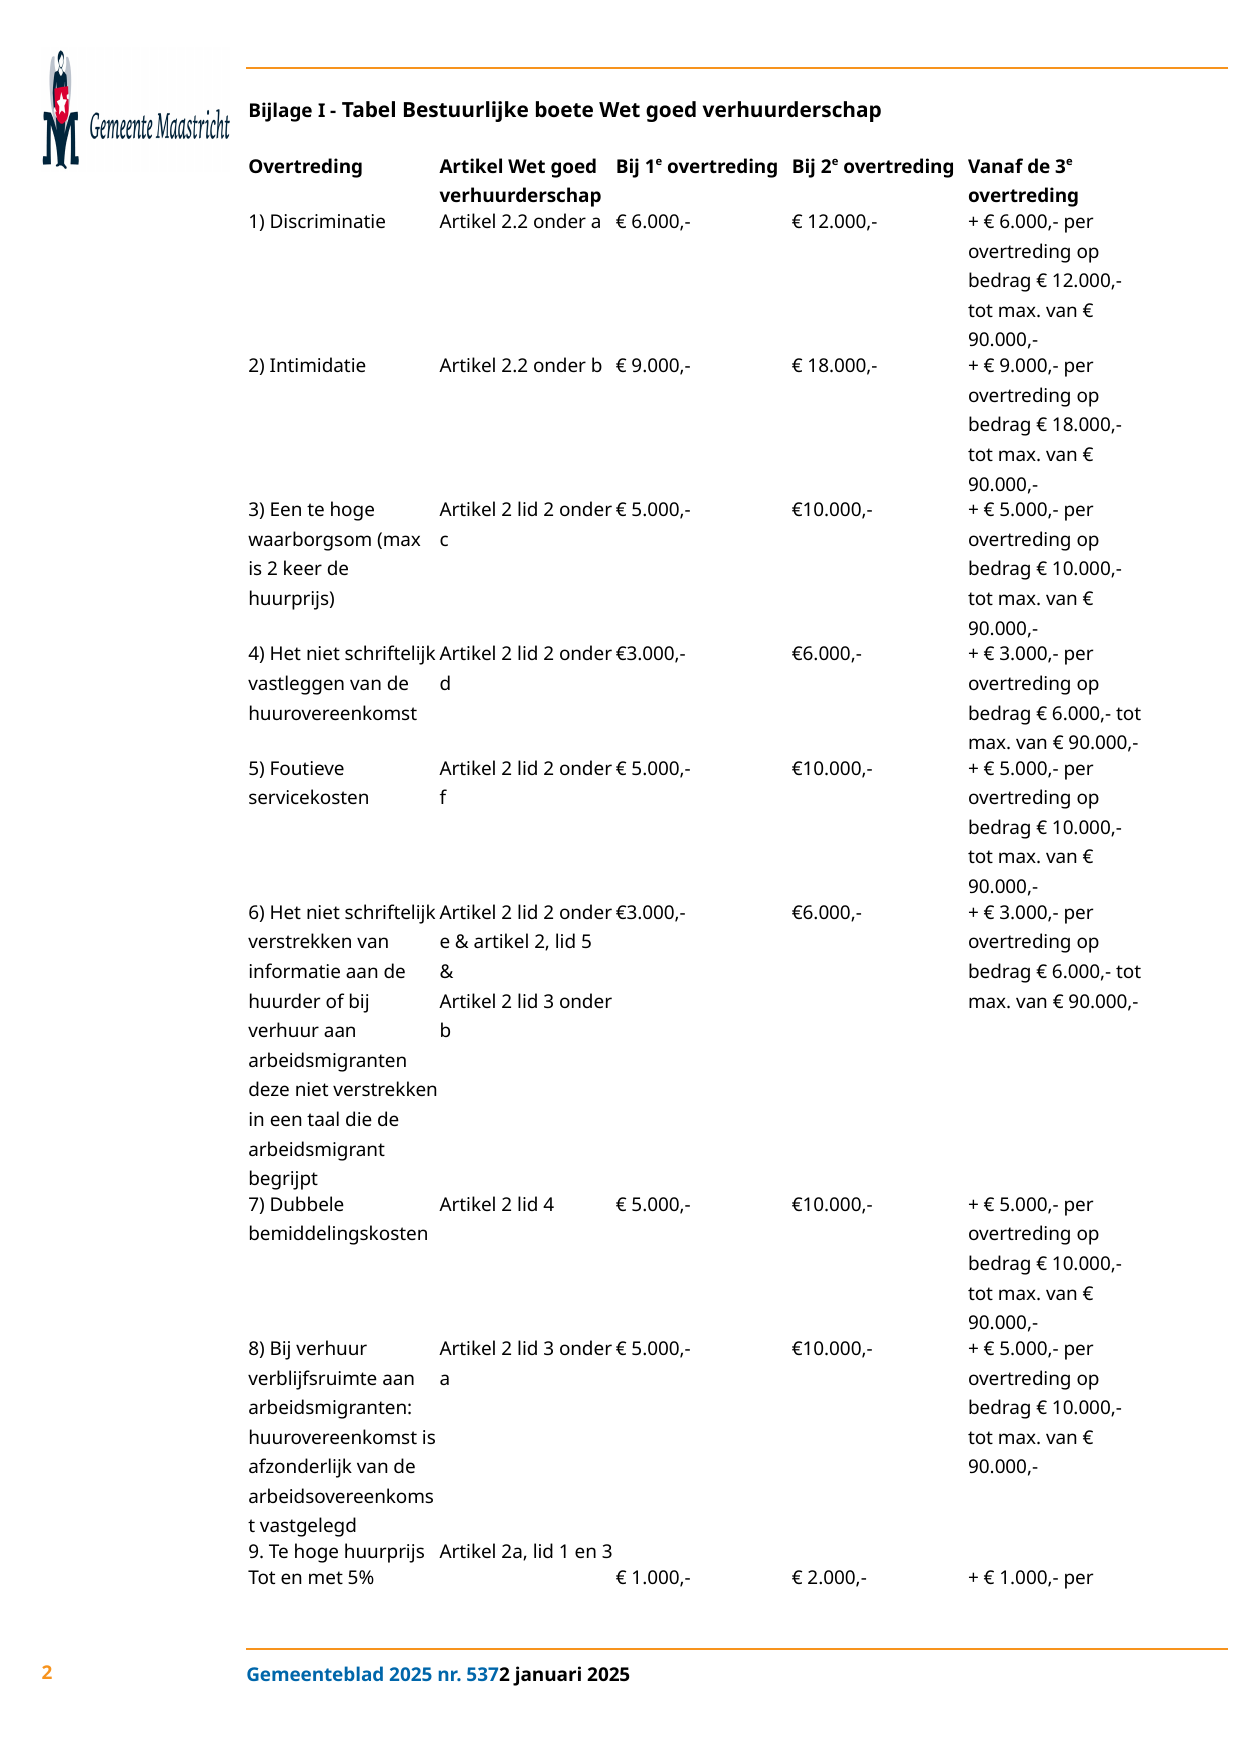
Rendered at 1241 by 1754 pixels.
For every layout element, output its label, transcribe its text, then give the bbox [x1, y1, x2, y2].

table_cell €10.000,- [792, 496, 968, 641]
table_cell €10.000,- [792, 1335, 968, 1538]
table_cell Artikel 2 lid 2 onder c [439, 496, 616, 641]
table_cell €6.000,- [792, 899, 968, 1191]
table_cell [616, 1538, 792, 1564]
table_cell [968, 1538, 1152, 1564]
table_cell € 5.000,- [616, 496, 792, 641]
table_cell € 1.000,- [616, 1564, 792, 1590]
table_cell + € 3.000,- per overtreding op bedrag € 6.000,- tot max. van € 90.000,- [968, 899, 1152, 1191]
table_cell 8) Bij verhuur verblijfsruimte aan arbeidsmigranten: huurovereenkomst is afzonderlijk van de arbeidsovereenkomst vastgelegd [248, 1335, 439, 1538]
table_cell 5) Foutieve servicekosten [248, 755, 439, 899]
table_cell Artikel 2 lid 4 [439, 1191, 616, 1335]
table_cell Artikel 2a, lid 1 en 3 [439, 1538, 616, 1590]
table_cell Artikel 2 lid 2 onder e & artikel 2, lid 5 & Artikel 2 lid 3 onder b [439, 899, 616, 1191]
table_header Artikel Wet goed verhuurderschap [439, 153, 616, 208]
table_cell €3.000,- [616, 641, 792, 755]
table_cell € 18.000,- [792, 353, 968, 496]
table_cell Artikel 2.2 onder b [439, 353, 616, 496]
table_cell + € 5.000,- per overtreding op bedrag € 10.000,- tot max. van € 90.000,- [968, 1335, 1152, 1538]
table_cell + € 5.000,- per overtreding op bedrag € 10.000,- tot max. van € 90.000,- [968, 755, 1152, 899]
table_cell + € 6.000,- per overtreding op bedrag € 12.000,- tot max. van € 90.000,- [968, 208, 1152, 352]
table_cell 9. Te hoge huurprijs [248, 1538, 439, 1564]
table_cell € 5.000,- [616, 1335, 792, 1538]
table_cell 7) Dubbele bemiddelingskosten [248, 1191, 439, 1335]
picture [41, 47, 231, 172]
table_header Bij 1e overtreding [616, 153, 792, 208]
table_cell + € 9.000,- per overtreding op bedrag € 18.000,- tot max. van € 90.000,- [968, 353, 1152, 496]
table_cell [792, 1538, 968, 1564]
table_cell €6.000,- [792, 641, 968, 755]
table_cell € 5.000,- [616, 755, 792, 899]
table_cell + € 5.000,- per overtreding op bedrag € 10.000,- tot max. van € 90.000,- [968, 496, 1152, 641]
table_cell € 12.000,- [792, 208, 968, 352]
table_cell € 5.000,- [616, 1191, 792, 1335]
table_cell € 2.000,- [792, 1564, 968, 1590]
table_cell + € 3.000,- per overtreding op bedrag € 6.000,- tot max. van € 90.000,- [968, 641, 1152, 755]
text Bijlage I - Tabel Bestuurlijke boete Wet goed verhuurderschap [248, 95, 1152, 123]
table_cell €10.000,- [792, 1191, 968, 1335]
table_cell Artikel 2 lid 2 onder d [439, 641, 616, 755]
table_cell 2) Intimidatie [248, 353, 439, 496]
table_cell 1) Discriminatie [248, 208, 439, 352]
table_cell 6) Het niet schriftelijk verstrekken van informatie aan de huurder of bij verhuur aan arbeidsmigranten deze niet verstrekken in een taal die de arbeidsmigrant begrijpt [248, 899, 439, 1191]
table_cell Artikel 2.2 onder a [439, 208, 616, 352]
table_cell 4) Het niet schriftelijk vastleggen van de huurovereenkomst [248, 641, 439, 755]
table_cell € 6.000,- [616, 208, 792, 352]
table_cell € 9.000,- [616, 353, 792, 496]
table_cell €10.000,- [792, 755, 968, 899]
table_header Vanaf de 3e overtreding [968, 153, 1152, 208]
table_cell + € 5.000,- per overtreding op bedrag € 10.000,- tot max. van € 90.000,- [968, 1191, 1152, 1335]
table_cell Artikel 2 lid 2 onder f [439, 755, 616, 899]
table_cell Tot en met 5% [248, 1564, 439, 1590]
table_cell 3) Een te hoge waarborgsom (max is 2 keer de huurprijs) [248, 496, 439, 641]
table_cell €3.000,- [616, 899, 792, 1191]
table_header Overtreding [248, 153, 439, 208]
table_cell Artikel 2 lid 3 onder a [439, 1335, 616, 1538]
table_header Bij 2e overtreding [792, 153, 968, 208]
table_cell + € 1.000,- per [968, 1564, 1152, 1590]
